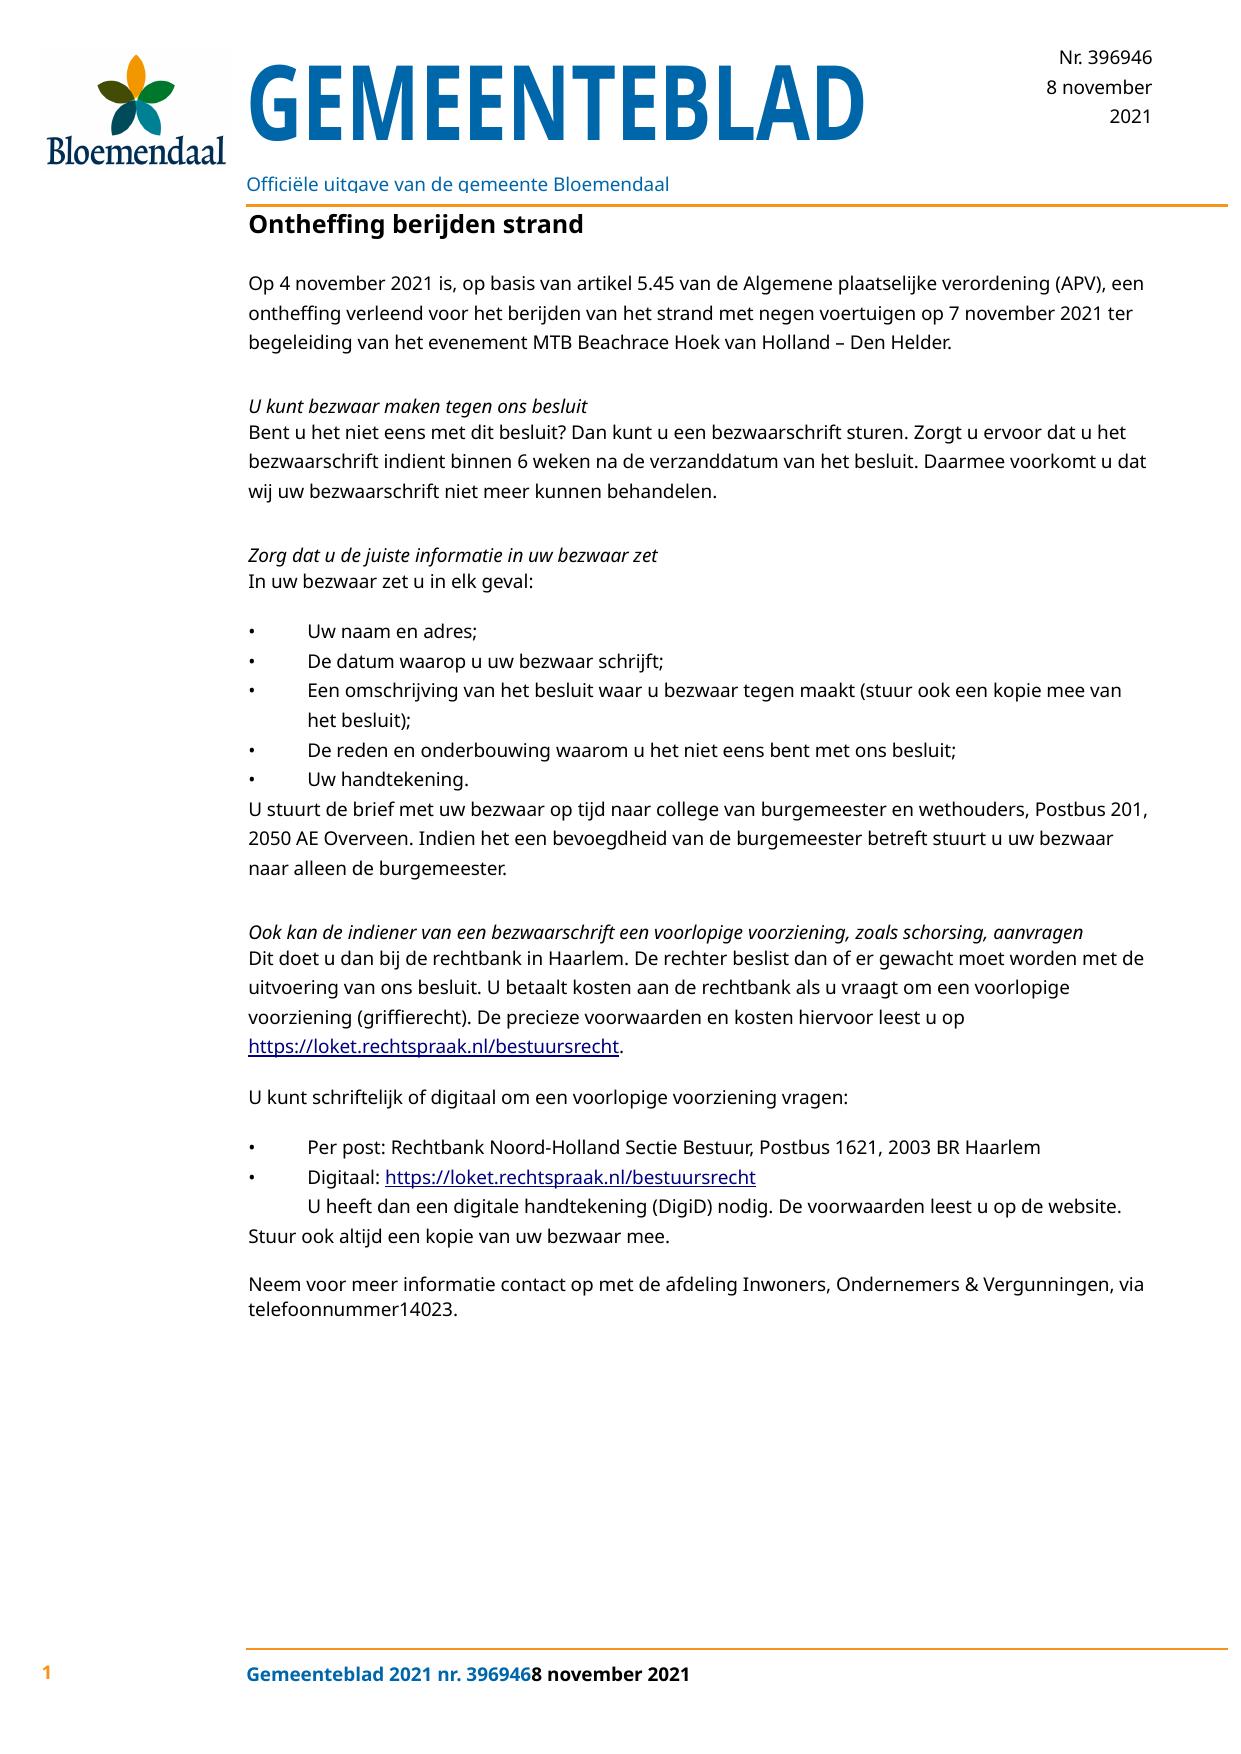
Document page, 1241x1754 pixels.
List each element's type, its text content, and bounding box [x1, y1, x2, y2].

text Stuur ook altijd een kopie van uw bezwaar mee. [248, 1223, 1152, 1249]
text U kunt schriftelijk of digitaal om een voorlopige voorziening vragen: [248, 1084, 1152, 1110]
text Neem voor meer informatie contact op met de afdeling Inwoners, Ondernemers & Vergunningen, via telefoonnummer14023. [248, 1271, 1152, 1322]
list Digitaal: https://loket.rechtspraak.nl/bestuursrecht [248, 1164, 1152, 1190]
text Zorg dat u de juiste informatie in uw bezwaar zet [248, 542, 1152, 568]
text In uw bezwaar zet u in elk geval: [248, 568, 1152, 594]
list Uw handtekening. [248, 766, 1152, 792]
text U stuurt de brief met uw bezwaar op tijd naar college van burgemeester en wethouders, Postbus 201, 2050 AE Overveen. Indien het een bevoegdheid van de burgemeester betreft stuurt u uw bezwaar naar alleen de burgemeester. [248, 796, 1152, 881]
text Dit doet u dan bij de rechtbank in Haarlem. De rechter beslist dan of er gewacht moet worden met de uitvoering van ons besluit. U betaalt kosten aan de rechtbank als u vraagt om een voorlopige voorziening (griffierecht). De precieze voorwaarden en kosten hiervoor leest u op https://loket.rechtspraak.nl/bestuursrecht. [248, 945, 1152, 1059]
text Bent u het niet eens met dit besluit? Dan kunt u een bezwaarschrift sturen. Zorgt u ervoor dat u het bezwaarschrift indient binnen 6 weken na de verzanddatum van het besluit. Daarmee voorkomt u dat wij uw bezwaarschrift niet meer kunnen behandelen. [248, 419, 1152, 504]
text Ook kan de indiener van een bezwaarschrift een voorlopige voorziening, zoals schorsing, aanvragen [248, 919, 1152, 945]
list Een omschrijving van het besluit waar u bezwaar tegen maakt (stuur ook een kopie mee van het besluit); [248, 678, 1152, 733]
list De reden en onderbouwing waarom u het niet eens bent met ons besluit; [248, 737, 1152, 762]
picture [41, 47, 231, 172]
text U kunt bezwaar maken tegen ons besluit [248, 393, 1152, 419]
list Per post: Rechtbank Noord-Holland Sectie Bestuur, Postbus 1621, 2003 BR Haarlem [248, 1134, 1152, 1160]
list U heeft dan een digitale handtekening (DigiD) nodig. De voorwaarden leest u op de website. [248, 1193, 1152, 1219]
text Op 4 november 2021 is, op basis van artikel 5.45 van de Algemene plaatselijke verordening (APV), een ontheffing verleend voor het berijden van het strand met negen voertuigen op 7 november 2021 ter begeleiding van het evenement MTB Beachrace Hoek van Holland – Den Helder. [248, 270, 1152, 355]
list Uw naam en adres; [248, 618, 1152, 644]
text Ontheffing berijden strand [248, 207, 1152, 241]
list De datum waarop u uw bezwaar schrijft; [248, 648, 1152, 674]
